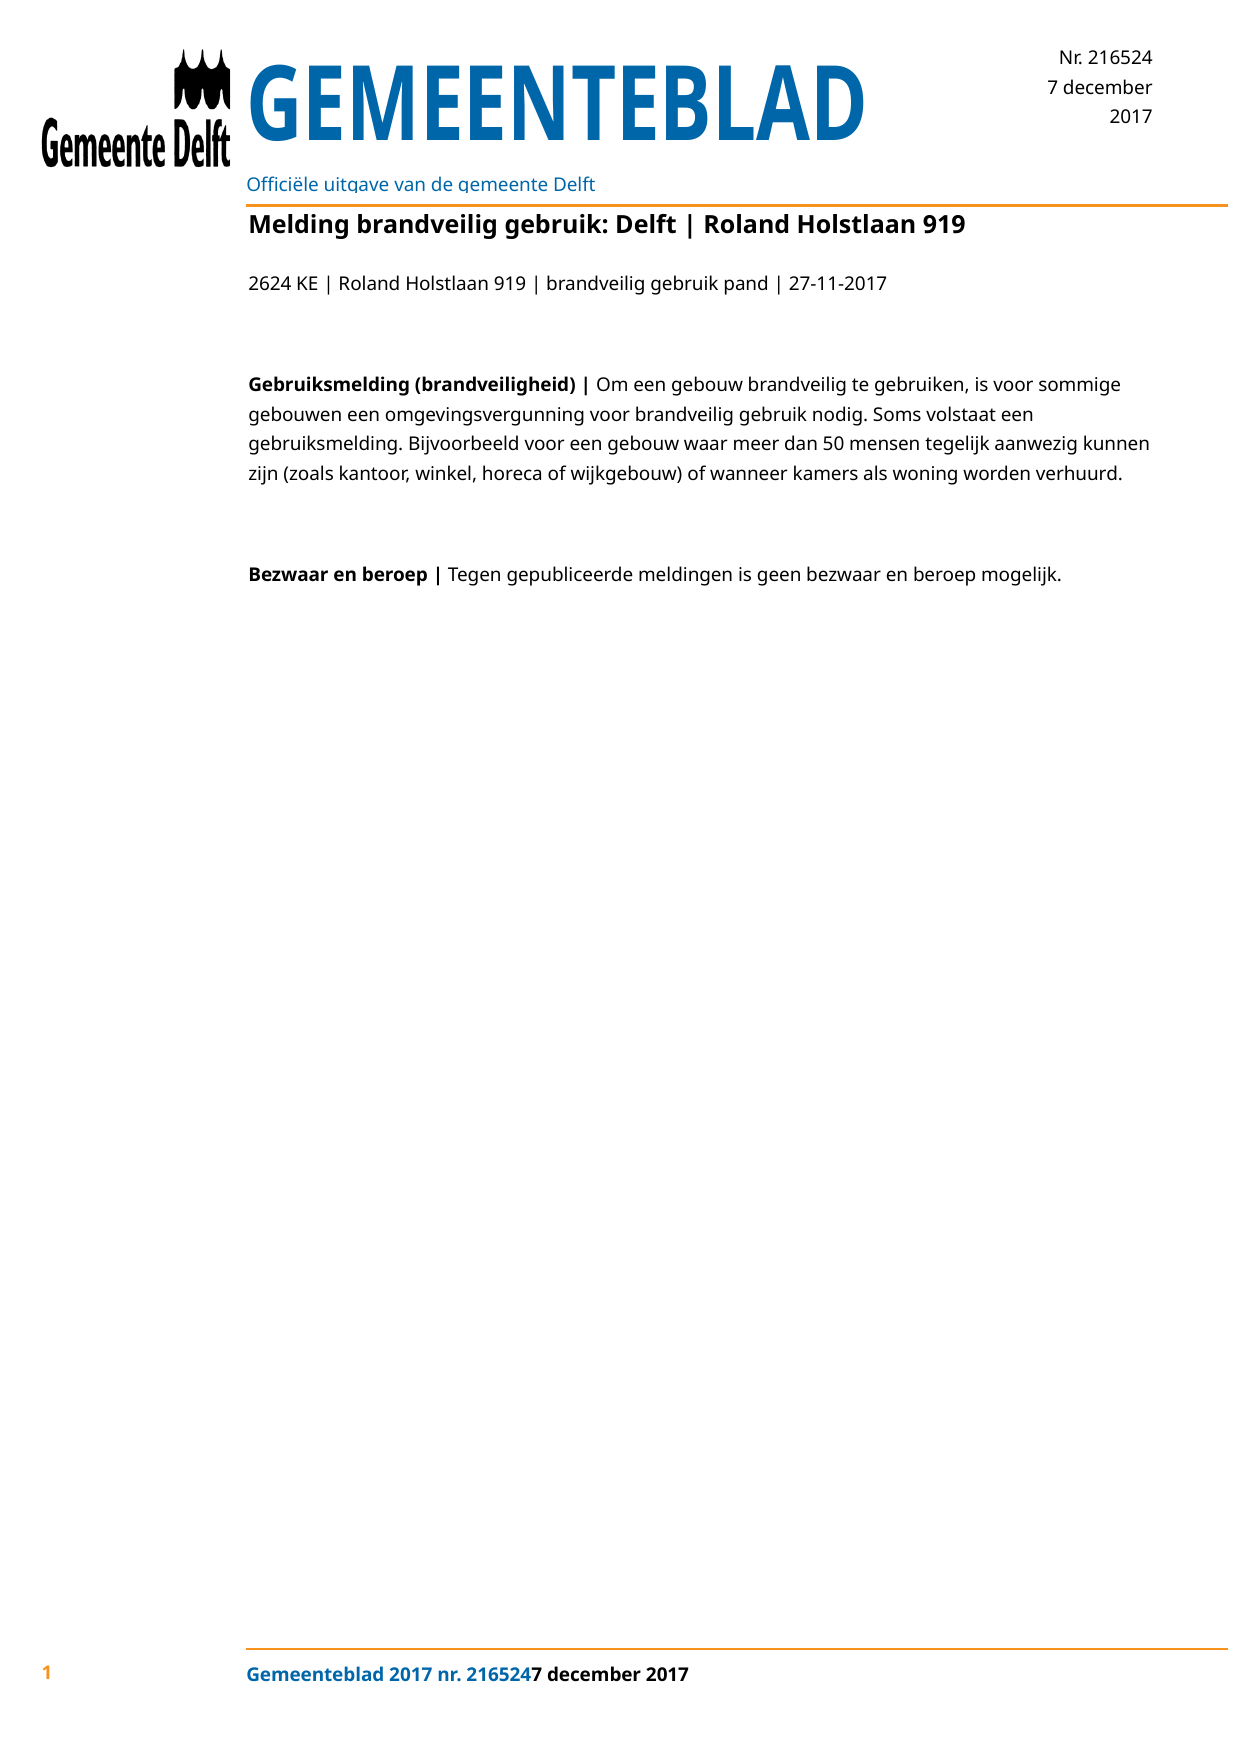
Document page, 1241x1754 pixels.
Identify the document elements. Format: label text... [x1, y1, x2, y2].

text Bezwaar en beroep | Tegen gepubliceerde meldingen is geen bezwaar en beroep mogelijk. [248, 561, 1152, 586]
text Gebruiksmelding (brandveiligheid) | Om een gebouw brandveilig te gebruiken, is voor sommige gebouwen een omgevingsvergunning voor brandveilig gebruik nodig. Soms volstaat een gebruiksmelding. Bijvoorbeeld voor een gebouw waar meer dan 50 mensen tegelijk aanwezig kunnen zijn (zoals kantoor, winkel, horeca of wijkgebouw) of wanneer kamers als woning worden verhuurd. [248, 371, 1152, 486]
picture [41, 47, 231, 172]
text 2624 KE | Roland Holstlaan 919 | brandveilig gebruik pand | 27-11-2017 [248, 270, 1152, 296]
text Melding brandveilig gebruik: Delft | Roland Holstlaan 919 [248, 207, 1152, 241]
